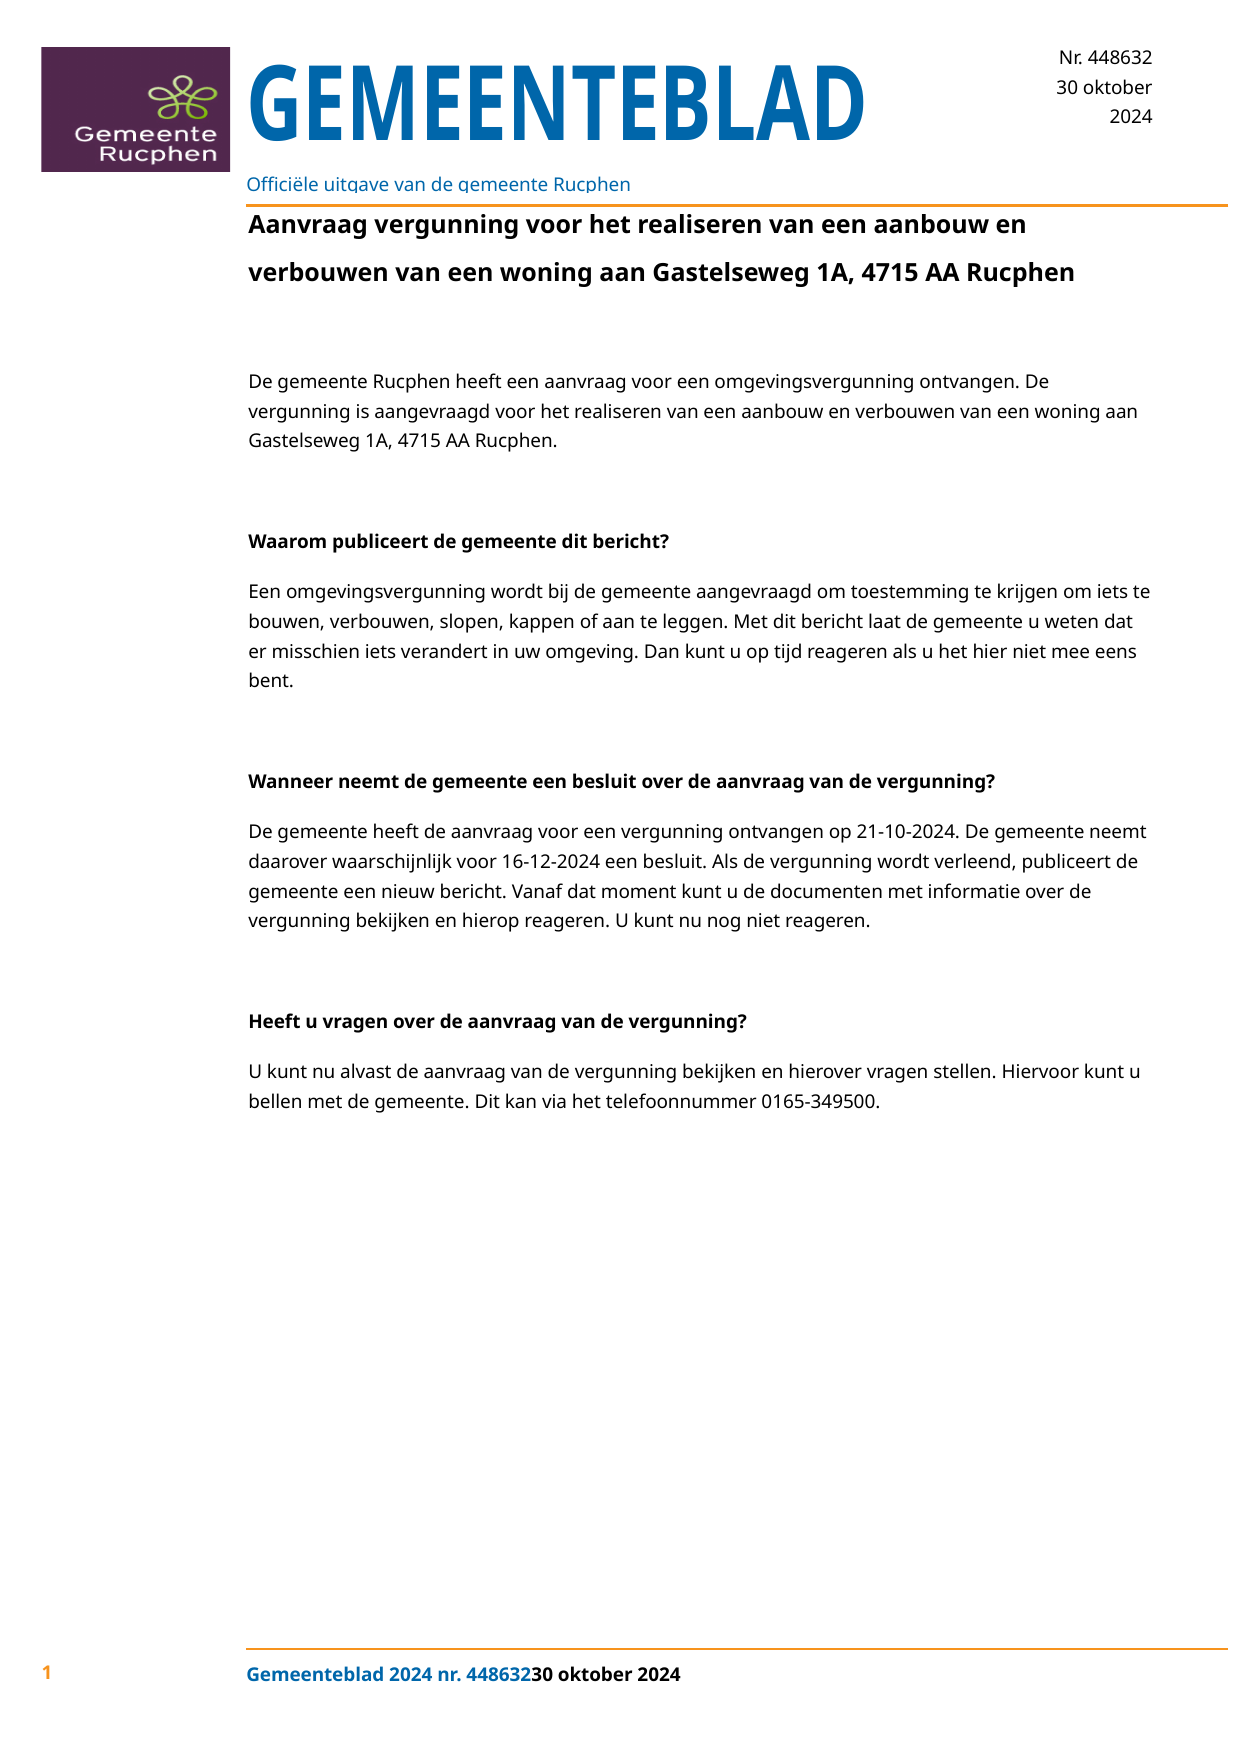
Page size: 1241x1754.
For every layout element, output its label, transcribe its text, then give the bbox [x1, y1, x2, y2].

text Een omgevingsvergunning wordt bij de gemeente aangevraagd om toestemming te krijgen om iets te bouwen, verbouwen, slopen, kappen of aan te leggen. Met dit bericht laat de gemeente u weten dat er misschien iets verandert in uw omgeving. Dan kunt u op tijd reageren als u het hier niet mee eens bent. [248, 579, 1152, 693]
text Wanneer neemt de gemeente een besluit over de aanvraag van de vergunning? [248, 768, 1152, 794]
text De gemeente heeft de aanvraag voor een vergunning ontvangen op 21-10-2024. De gemeente neemt daarover waarschijnlijk voor 16-12-2024 een besluit. Als de vergunning wordt verleend, publiceert de gemeente een nieuw bericht. Vanaf dat moment kunt u de documenten met informatie over de vergunning bekijken en hierop reageren. U kunt nu nog niet reageren. [248, 819, 1152, 933]
text Heeft u vragen over de aanvraag van de vergunning? [248, 1008, 1152, 1034]
text Aanvraag vergunning voor het realiseren van een aanbouw en verbouwen van een woning aan Gastelseweg 1A, 4715 AA Rucphen [248, 207, 1152, 288]
text U kunt nu alvast de aanvraag van de vergunning bekijken en hierover vragen stellen. Hiervoor kunt u bellen met de gemeente. Dit kan via het telefoonnummer 0165-349500. [248, 1059, 1152, 1114]
text De gemeente Rucphen heeft een aanvraag voor een omgevingsvergunning ontvangen. De vergunning is aangevraagd voor het realiseren van een aanbouw en verbouwen van een woning aan Gastelseweg 1A, 4715 AA Rucphen. [248, 368, 1152, 453]
picture [41, 47, 231, 172]
text Waarom publiceert de gemeente dit bericht? [248, 528, 1152, 554]
